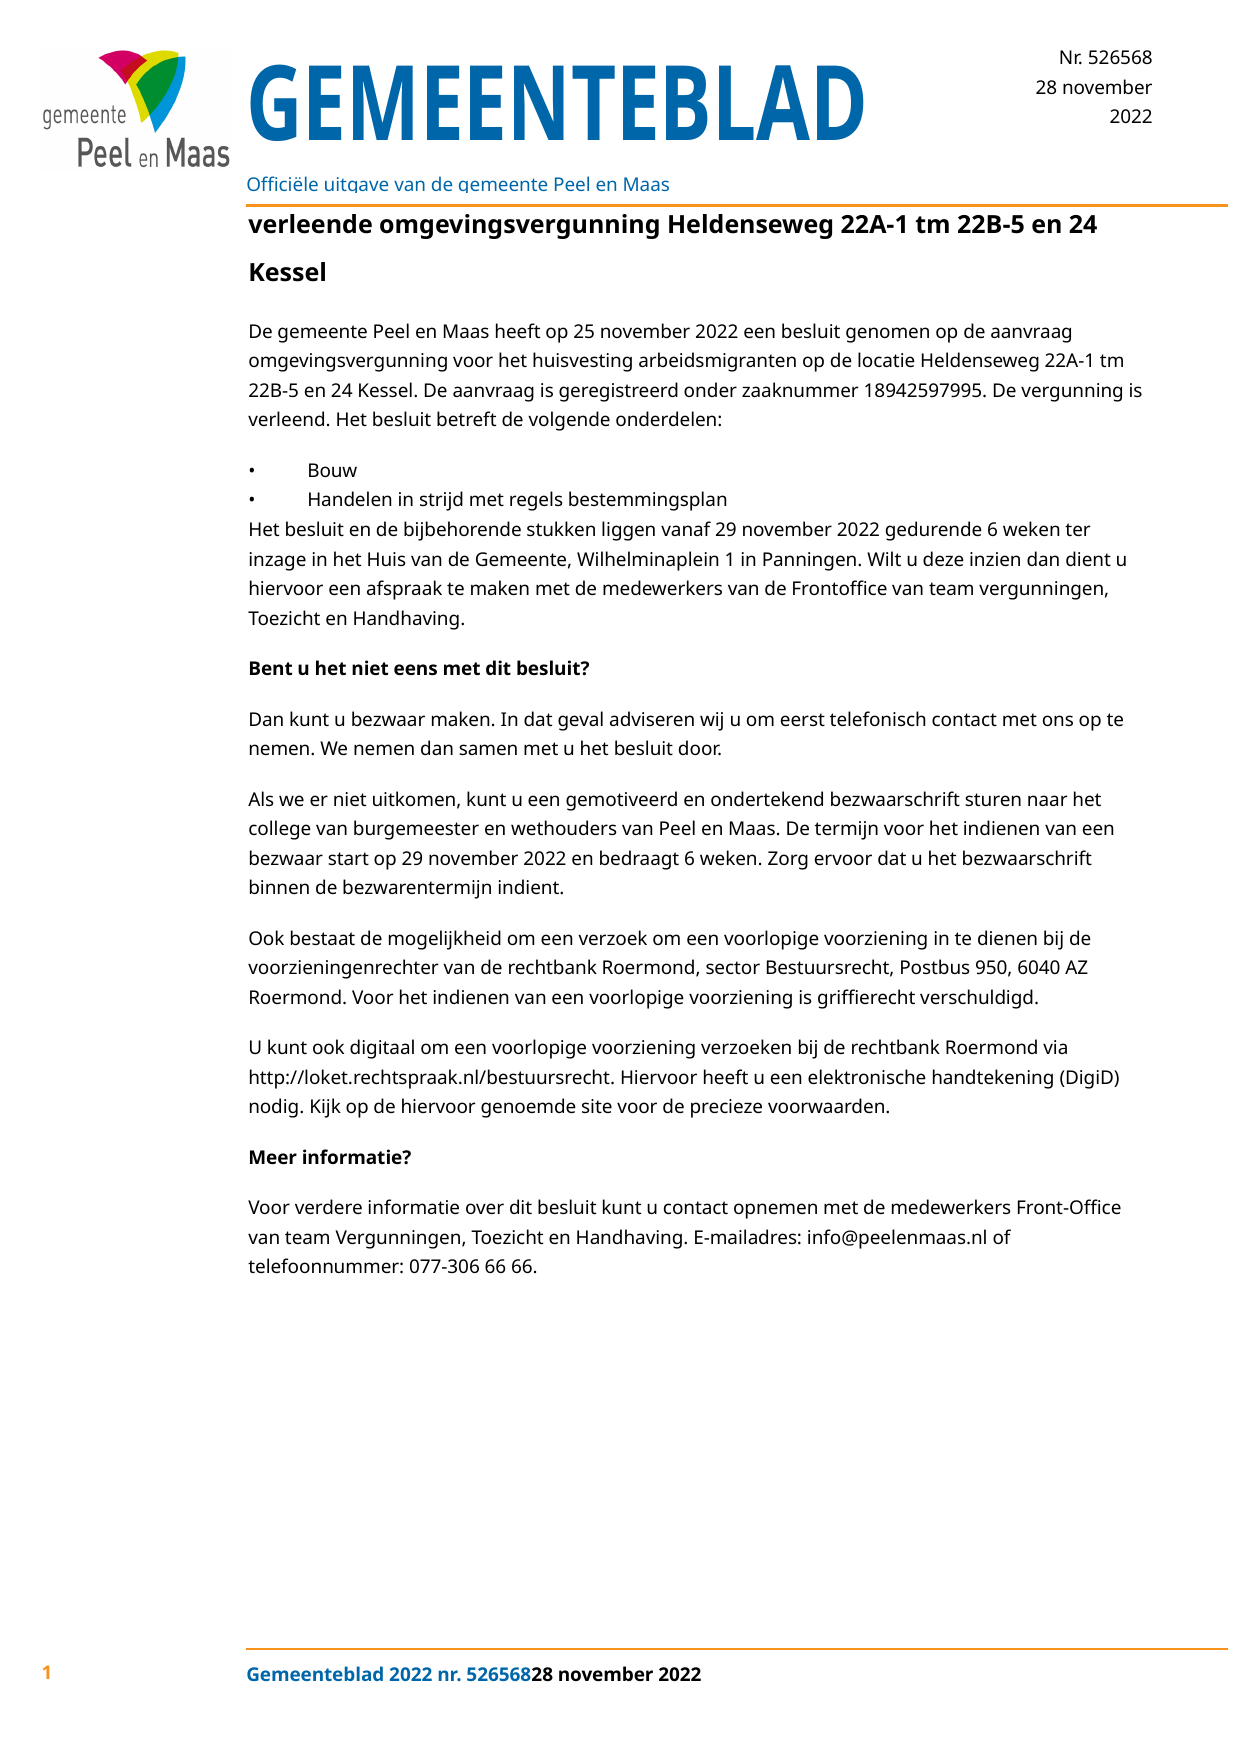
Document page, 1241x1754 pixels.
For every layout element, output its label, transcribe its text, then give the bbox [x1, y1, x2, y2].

text Bent u het niet eens met dit besluit? [248, 655, 1152, 681]
picture [41, 47, 231, 172]
list Handelen in strijd met regels bestemmingsplan [248, 487, 1152, 512]
text verleende omgevingsvergunning Heldenseweg 22A-1 tm 22B-5 en 24 Kessel [248, 207, 1152, 288]
text Dan kunt u bezwaar maken. In dat geval adviseren wij u om eerst telefonisch contact met ons op te nemen. We nemen dan samen met u het besluit door. [248, 706, 1152, 761]
text U kunt ook digitaal om een voorlopige voorziening verzoeken bij de rechtbank Roermond via http://loket.rechtspraak.nl/bestuursrecht. Hiervoor heeft u een elektronische handtekening (DigiD) nodig. Kijk op de hiervoor genoemde site voor de precieze voorwaarden. [248, 1034, 1152, 1119]
text Ook bestaat de mogelijkheid om een verzoek om een voorlopige voorziening in te dienen bij de voorzieningenrechter van de rechtbank Roermond, sector Bestuursrecht, Postbus 950, 6040 AZ Roermond. Voor het indienen van een voorlopige voorziening is griffierecht verschuldigd. [248, 925, 1152, 1010]
text Meer informatie? [248, 1144, 1152, 1170]
text Voor verdere informatie over dit besluit kunt u contact opnemen met de medewerkers Front-Office van team Vergunningen, Toezicht en Handhaving. E-mailadres: info@peelenmaas.nl of telefoonnummer: 077-306 66 66. [248, 1194, 1152, 1279]
list Bouw [248, 457, 1152, 483]
text Het besluit en de bijbehorende stukken liggen vanaf 29 november 2022 gedurende 6 weken ter inzage in het Huis van de Gemeente, Wilhelminaplein 1 in Panningen. Wilt u deze inzien dan dient u hiervoor een afspraak te maken met de medewerkers van de Frontoffice van team vergunningen, Toezicht en Handhaving. [248, 516, 1152, 631]
text Als we er niet uitkomen, kunt u een gemotiveerd en ondertekend bezwaarschrift sturen naar het college van burgemeester en wethouders van Peel en Maas. De termijn voor het indienen van een bezwaar start op 29 november 2022 en bedraagt 6 weken. Zorg ervoor dat u het bezwaarschrift binnen de bezwarentermijn indient. [248, 786, 1152, 900]
text De gemeente Peel en Maas heeft op 25 november 2022 een besluit genomen op de aanvraag omgevingsvergunning voor het huisvesting arbeidsmigranten op de locatie Heldenseweg 22A-1 tm 22B-5 en 24 Kessel. De aanvraag is geregistreerd onder zaaknummer 18942597995. De vergunning is verleend. Het besluit betreft de volgende onderdelen: [248, 318, 1152, 432]
